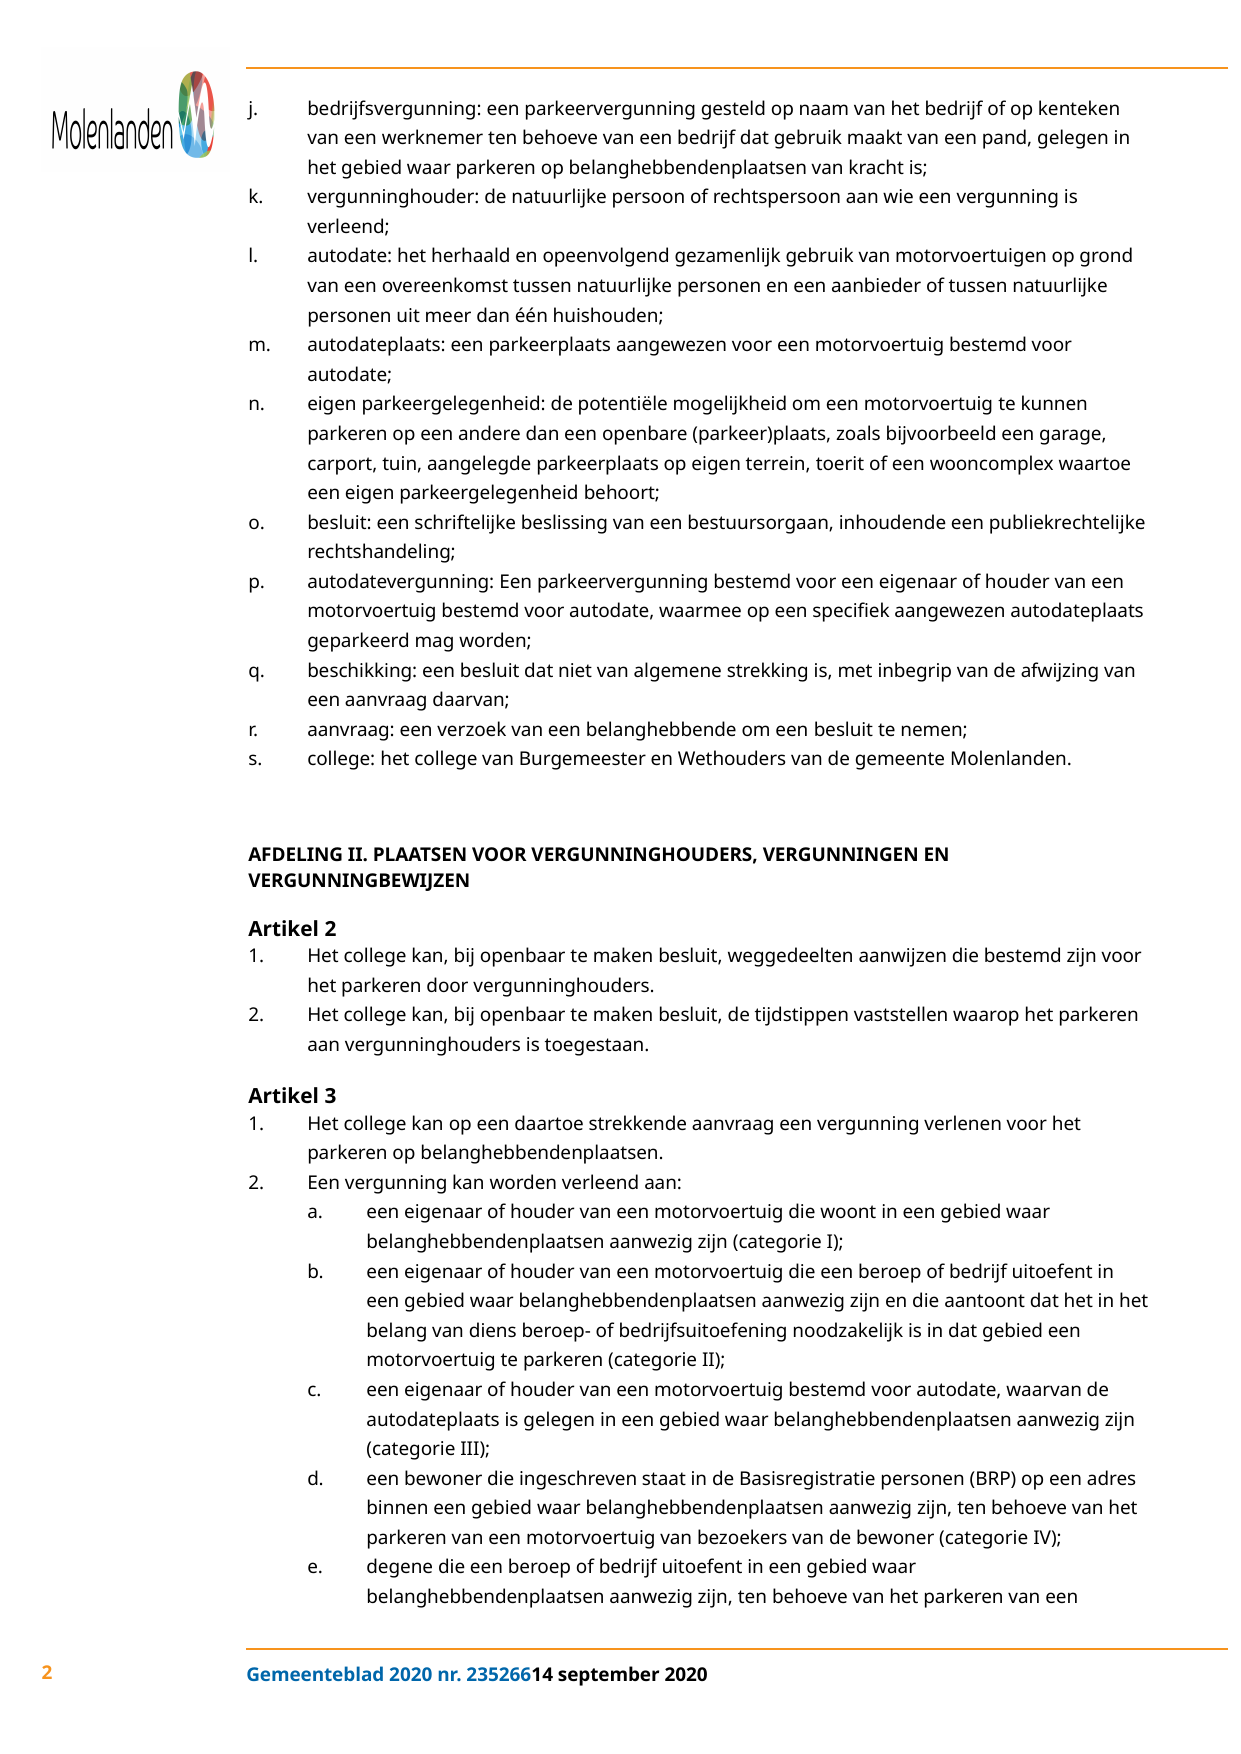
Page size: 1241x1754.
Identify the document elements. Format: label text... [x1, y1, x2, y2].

list bedrijfsvergunning: een parkeervergunning gesteld op naam van het bedrijf of op kenteken van een werknemer ten behoeve van een bedrijf dat gebruik maakt van een pand, gelegen in het gebied waar parkeren op belanghebbendenplaatsen van kracht is; [248, 95, 1152, 180]
text Artikel 2 [248, 914, 1152, 942]
list college: het college van Burgemeester en Wethouders van de gemeente Molenlanden. [248, 746, 1152, 771]
list degene die een beroep of bedrijf uitoefent in een gebied waar belanghebbendenplaatsen aanwezig zijn, ten behoeve van het parkeren van een [307, 1554, 1152, 1609]
list autodatevergunning: Een parkeervergunning bestemd voor een eigenaar of houder van een motorvoertuig bestemd voor autodate, waarmee op een specifiek aangewezen autodateplaats geparkeerd mag worden; [248, 568, 1152, 653]
list Het college kan op een daartoe strekkende aanvraag een vergunning verlenen voor het parkeren op belanghebbendenplaatsen. [248, 1110, 1152, 1165]
text Artikel 3 [248, 1082, 1152, 1110]
list Een vergunning kan worden verleend aan: [248, 1169, 1152, 1195]
list Het college kan, bij openbaar te maken besluit, de tijdstippen vaststellen waarop het parkeren aan vergunninghouders is toegestaan. [248, 1002, 1152, 1057]
list eigen parkeergelegenheid: de potentiële mogelijkheid om een motorvoertuig te kunnen parkeren op een andere dan een openbare (parkeer)plaats, zoals bijvoorbeeld een garage, carport, tuin, aangelegde parkeerplaats op eigen terrein, toerit of een wooncomplex waartoe een eigen parkeergelegenheid behoort; [248, 391, 1152, 505]
list besluit: een schriftelijke beslissing van een bestuursorgaan, inhoudende een publiekrechtelijke rechtshandeling; [248, 509, 1152, 564]
list een eigenaar of houder van een motorvoertuig bestemd voor autodate, waarvan de autodateplaats is gelegen in een gebied waar belanghebbendenplaatsen aanwezig zijn (categorie III); [307, 1376, 1152, 1461]
list autodate: het herhaald en opeenvolgend gezamenlijk gebruik van motorvoertuigen op grond van een overeenkomst tussen natuurlijke personen en een aanbieder of tussen natuurlijke personen uit meer dan één huishouden; [248, 243, 1152, 328]
list een bewoner die ingeschreven staat in de Basisregistratie personen (BRP) op een adres binnen een gebied waar belanghebbendenplaatsen aanwezig zijn, ten behoeve van het parkeren van een motorvoertuig van bezoekers van de bewoner (categorie IV); [307, 1465, 1152, 1550]
list aanvraag: een verzoek van een belanghebbende om een besluit te nemen; [248, 716, 1152, 742]
text AFDELING II. PLAATSEN VOOR VERGUNNINGHOUDERS, VERGUNNINGEN EN VERGUNNINGBEWIJZEN [248, 842, 1152, 893]
picture [41, 47, 231, 172]
list een eigenaar of houder van een motorvoertuig die een beroep of bedrijf uitoefent in een gebied waar belanghebbendenplaatsen aanwezig zijn en die aantoont dat het in het belang van diens beroep- of bedrijfsuitoefening noodzakelijk is in dat gebied een motorvoertuig te parkeren (categorie II); [307, 1258, 1152, 1372]
list autodateplaats: een parkeerplaats aangewezen voor een motorvoertuig bestemd voor autodate; [248, 331, 1152, 387]
list vergunninghouder: de natuurlijke persoon of rechtspersoon aan wie een vergunning is verleend; [248, 183, 1152, 239]
list een eigenaar of houder van een motorvoertuig die woont in een gebied waar belanghebbendenplaatsen aanwezig zijn (categorie I); [307, 1199, 1152, 1254]
list beschikking: een besluit dat niet van algemene strekking is, met inbegrip van de afwijzing van een aanvraag daarvan; [248, 657, 1152, 712]
list Het college kan, bij openbaar te maken besluit, weggedeelten aanwijzen die bestemd zijn voor het parkeren door vergunninghouders. [248, 942, 1152, 998]
